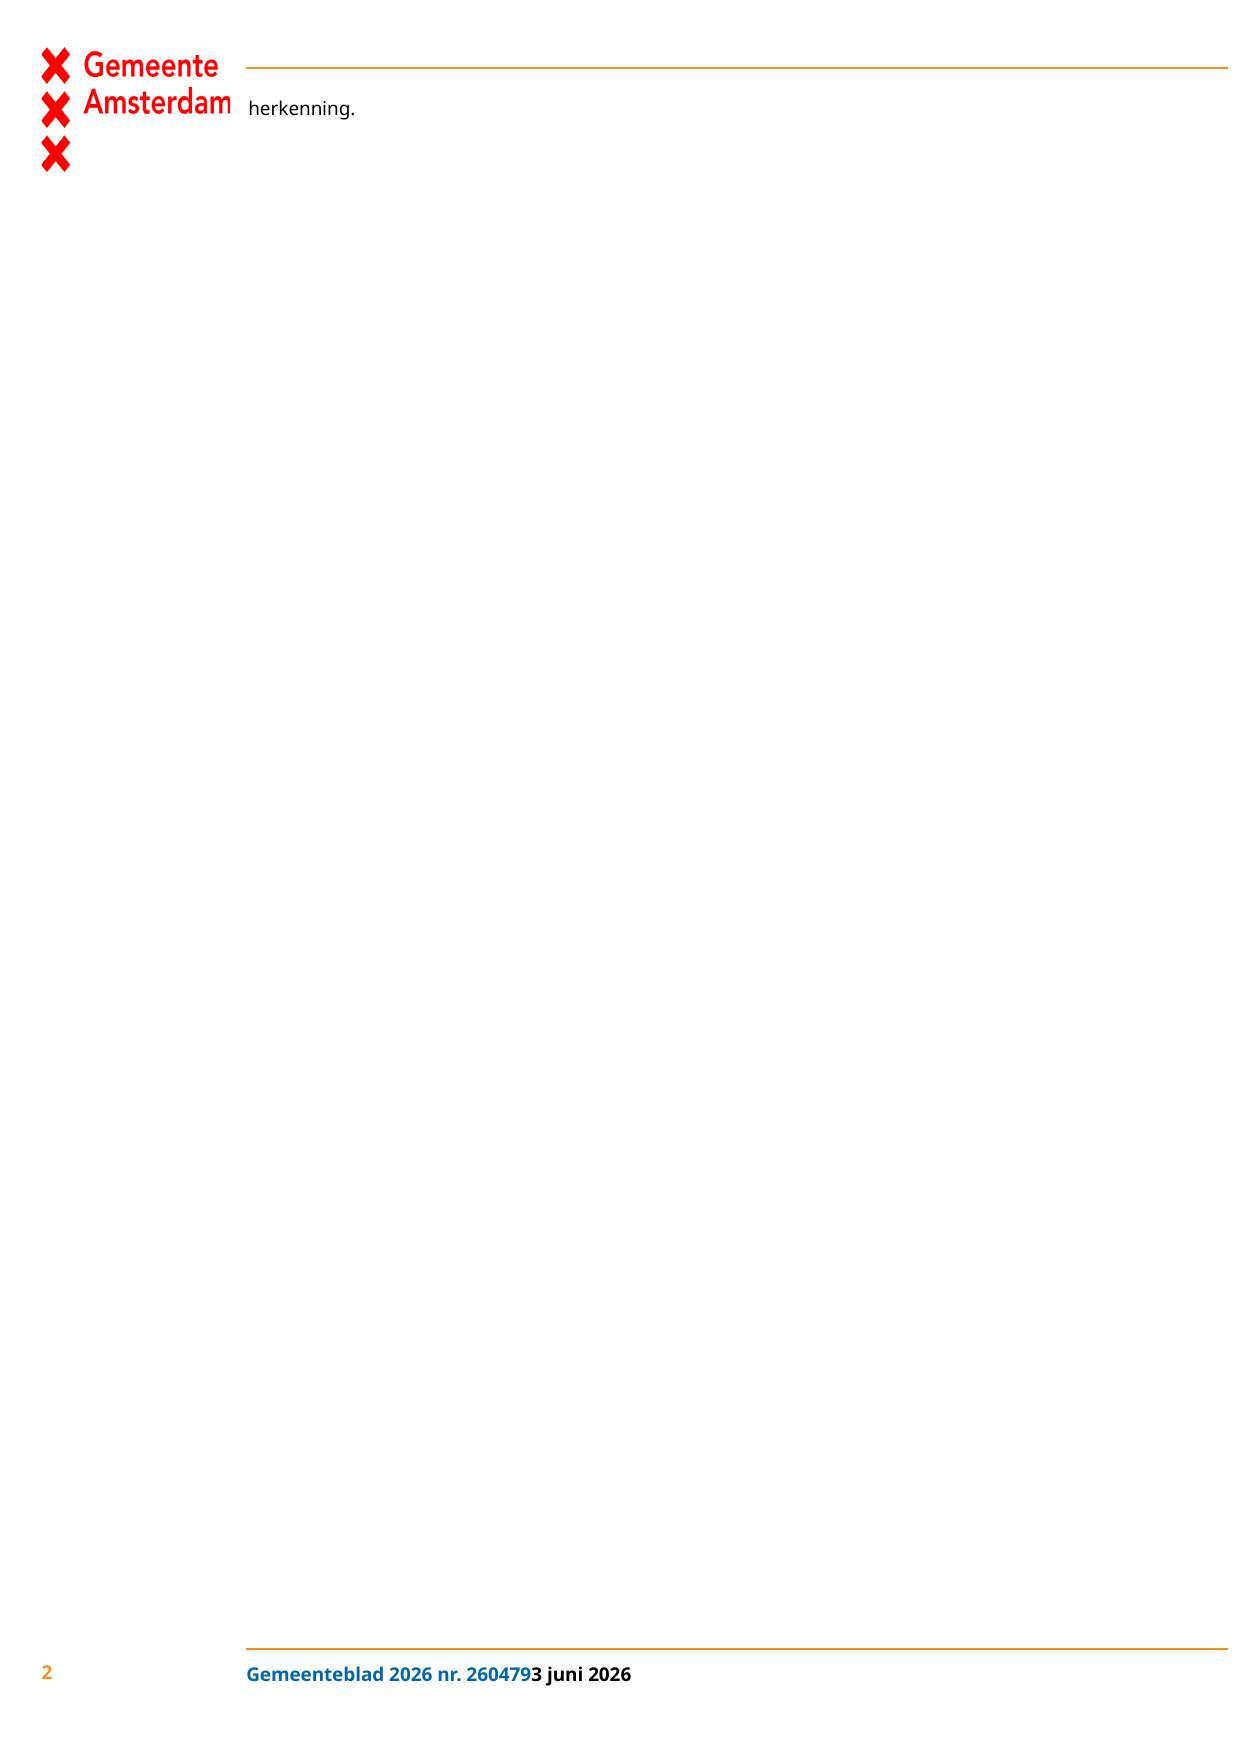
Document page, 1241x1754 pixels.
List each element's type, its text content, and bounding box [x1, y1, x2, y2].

picture [41, 47, 231, 172]
text herkenning. [248, 95, 1152, 121]
